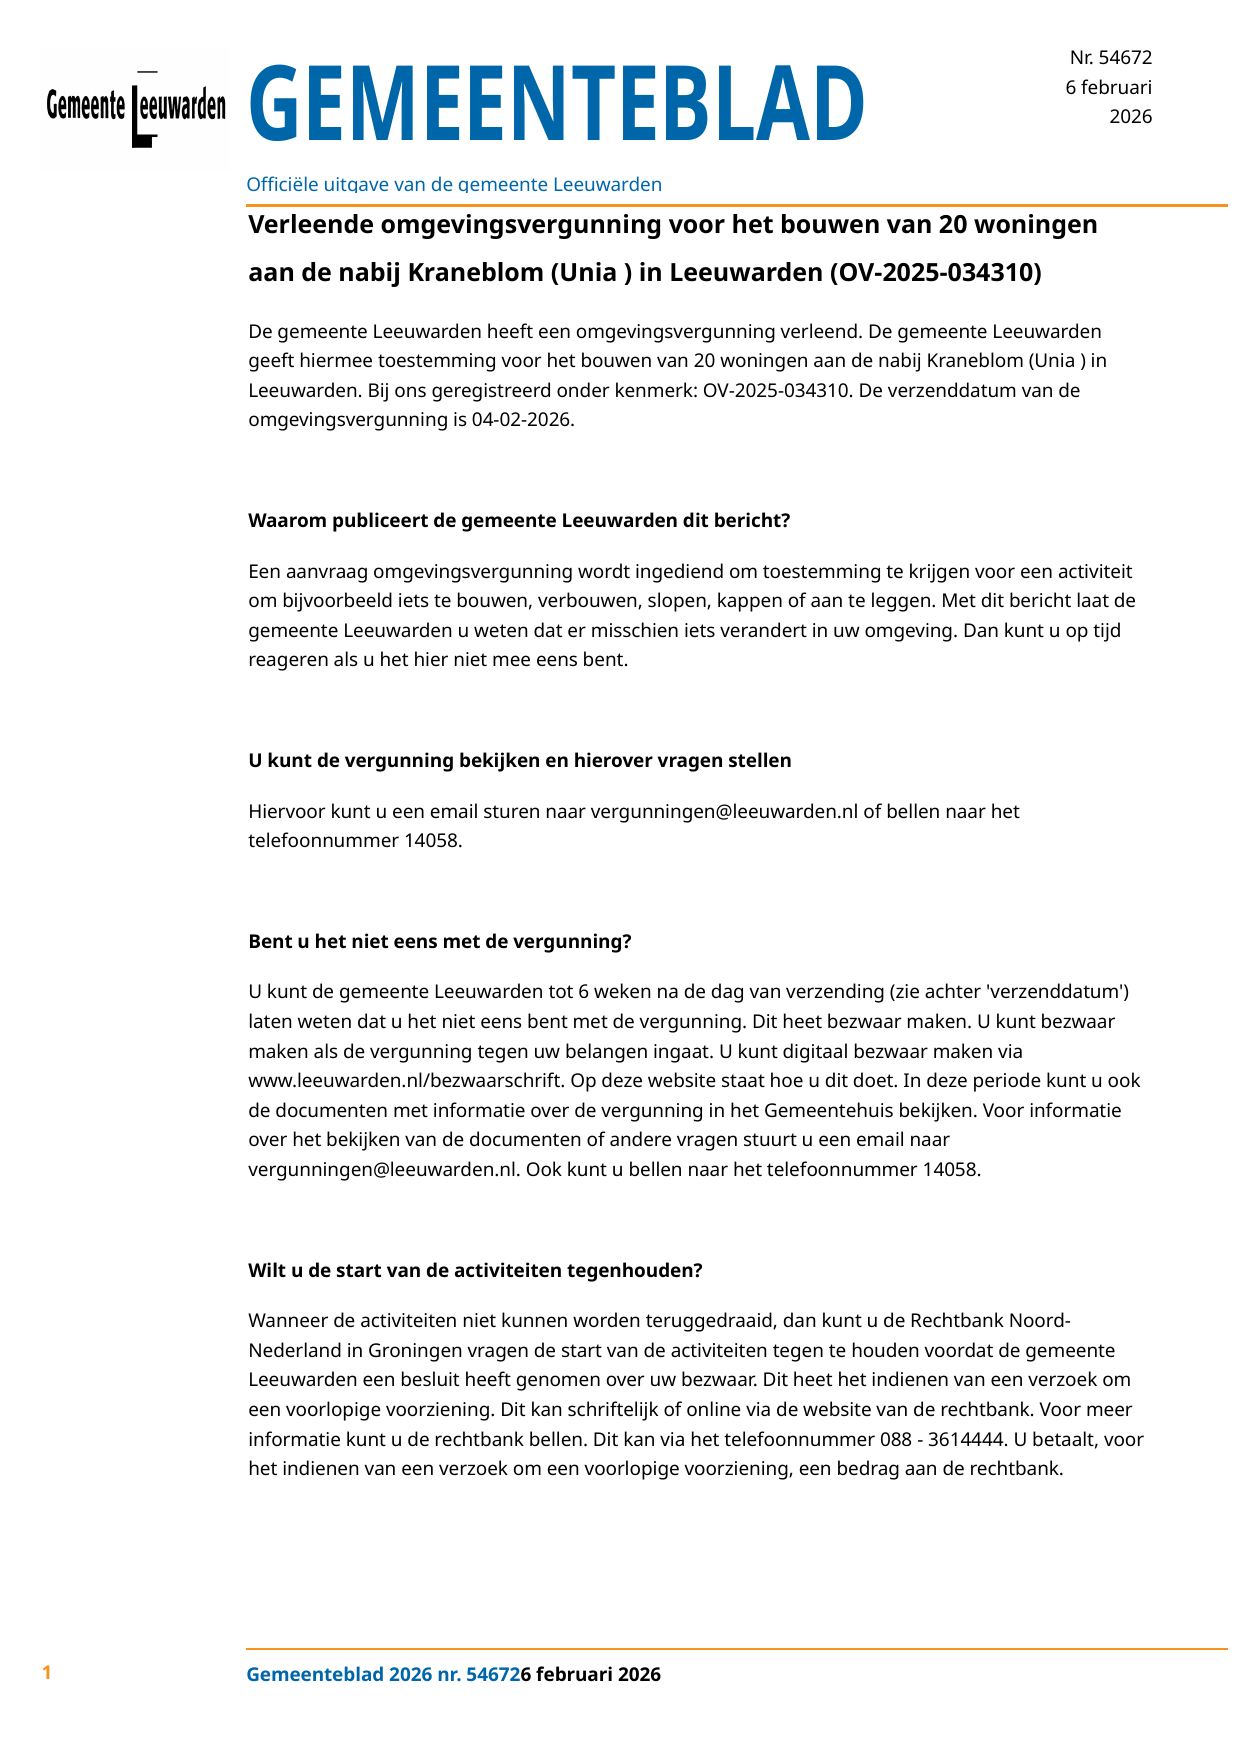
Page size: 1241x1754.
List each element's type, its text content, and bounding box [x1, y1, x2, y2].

text Bent u het niet eens met de vergunning? [248, 928, 1152, 954]
text De gemeente Leeuwarden heeft een omgevingsvergunning verleend. De gemeente Leeuwarden geeft hiermee toestemming voor het bouwen van 20 woningen aan de nabij Kraneblom (Unia ) in Leeuwarden. Bij ons geregistreerd onder kenmerk: OV-2025-034310. De verzenddatum van de omgevingsvergunning is 04-02-2026. [248, 318, 1152, 432]
text U kunt de vergunning bekijken en hierover vragen stellen [248, 747, 1152, 773]
picture [41, 47, 231, 172]
text Wilt u de start van de activiteiten tegenhouden? [248, 1257, 1152, 1283]
text Hiervoor kunt u een email sturen naar vergunningen@leeuwarden.nl of bellen naar het telefoonnummer 14058. [248, 798, 1152, 853]
text Een aanvraag omgevingsvergunning wordt ingediend om toestemming te krijgen voor een activiteit om bijvoorbeeld iets te bouwen, verbouwen, slopen, kappen of aan te leggen. Met dit bericht laat de gemeente Leeuwarden u weten dat er misschien iets verandert in uw omgeving. Dan kunt u op tijd reageren als u het hier niet mee eens bent. [248, 558, 1152, 672]
text Wanneer de activiteiten niet kunnen worden teruggedraaid, dan kunt u de Rechtbank Noord-Nederland in Groningen vragen de start van de activiteiten tegen te houden voordat de gemeente Leeuwarden een besluit heeft genomen over uw bezwaar. Dit heet het indienen van een verzoek om een voorlopige voorziening. Dit kan schriftelijk of online via de website van de rechtbank. Voor meer informatie kunt u de rechtbank bellen. Dit kan via het telefoonnummer 088 - 3614444. U betaalt, voor het indienen van een verzoek om een voorlopige voorziening, een bedrag aan de rechtbank. [248, 1307, 1152, 1481]
text Waarom publiceert de gemeente Leeuwarden dit bericht? [248, 507, 1152, 533]
text Verleende omgevingsvergunning voor het bouwen van 20 woningen aan de nabij Kraneblom (Unia ) in Leeuwarden (OV-2025-034310) [248, 207, 1152, 288]
text U kunt de gemeente Leeuwarden tot 6 weken na de dag van verzending (zie achter 'verzenddatum') laten weten dat u het niet eens bent met de vergunning. Dit heet bezwaar maken. U kunt bezwaar maken als de vergunning tegen uw belangen ingaat. U kunt digitaal bezwaar maken via www.leeuwarden.nl/bezwaarschrift. Op deze website staat hoe u dit doet. In deze periode kunt u ook de documenten met informatie over de vergunning in het Gemeentehuis bekijken. Voor informatie over het bekijken van de documenten of andere vragen stuurt u een email naar vergunningen@leeuwarden.nl. Ook kunt u bellen naar het telefoonnummer 14058. [248, 979, 1152, 1182]
